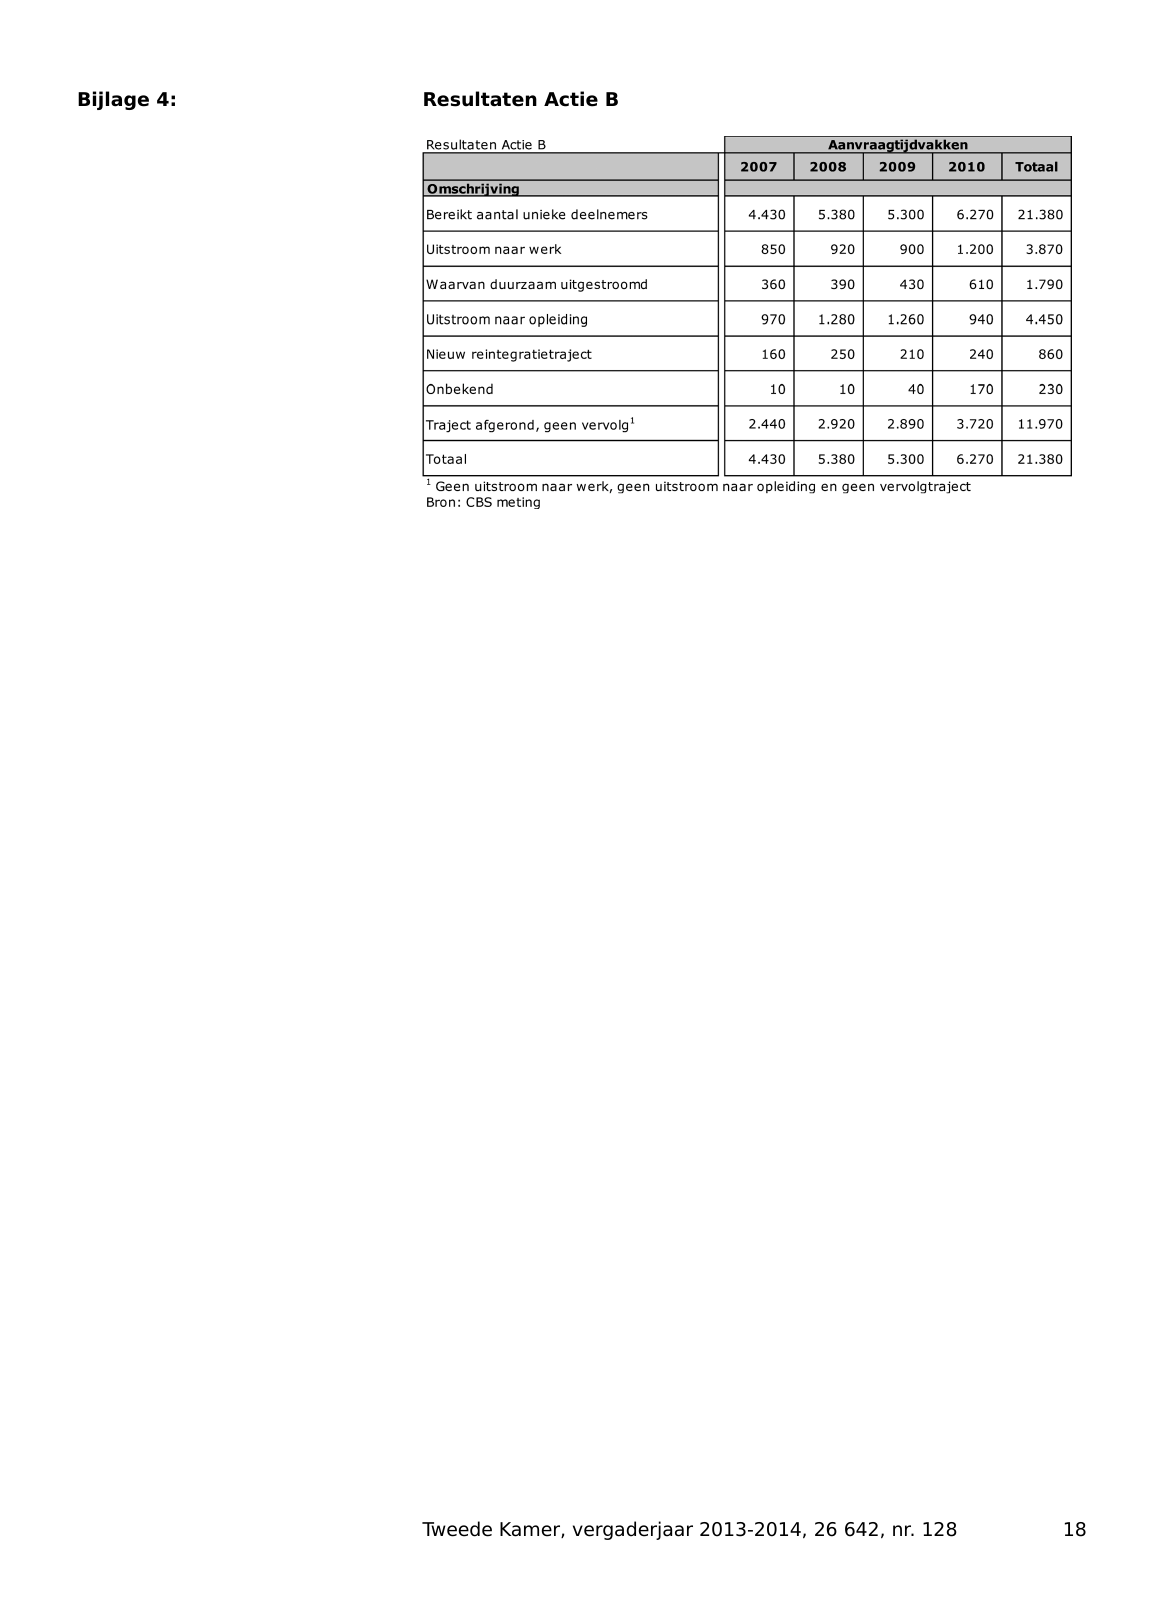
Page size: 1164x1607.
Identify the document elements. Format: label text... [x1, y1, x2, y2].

picture [422, 136, 1072, 509]
subtitle Bijlage 4: Resultaten Actie B [77, 89, 1087, 111]
